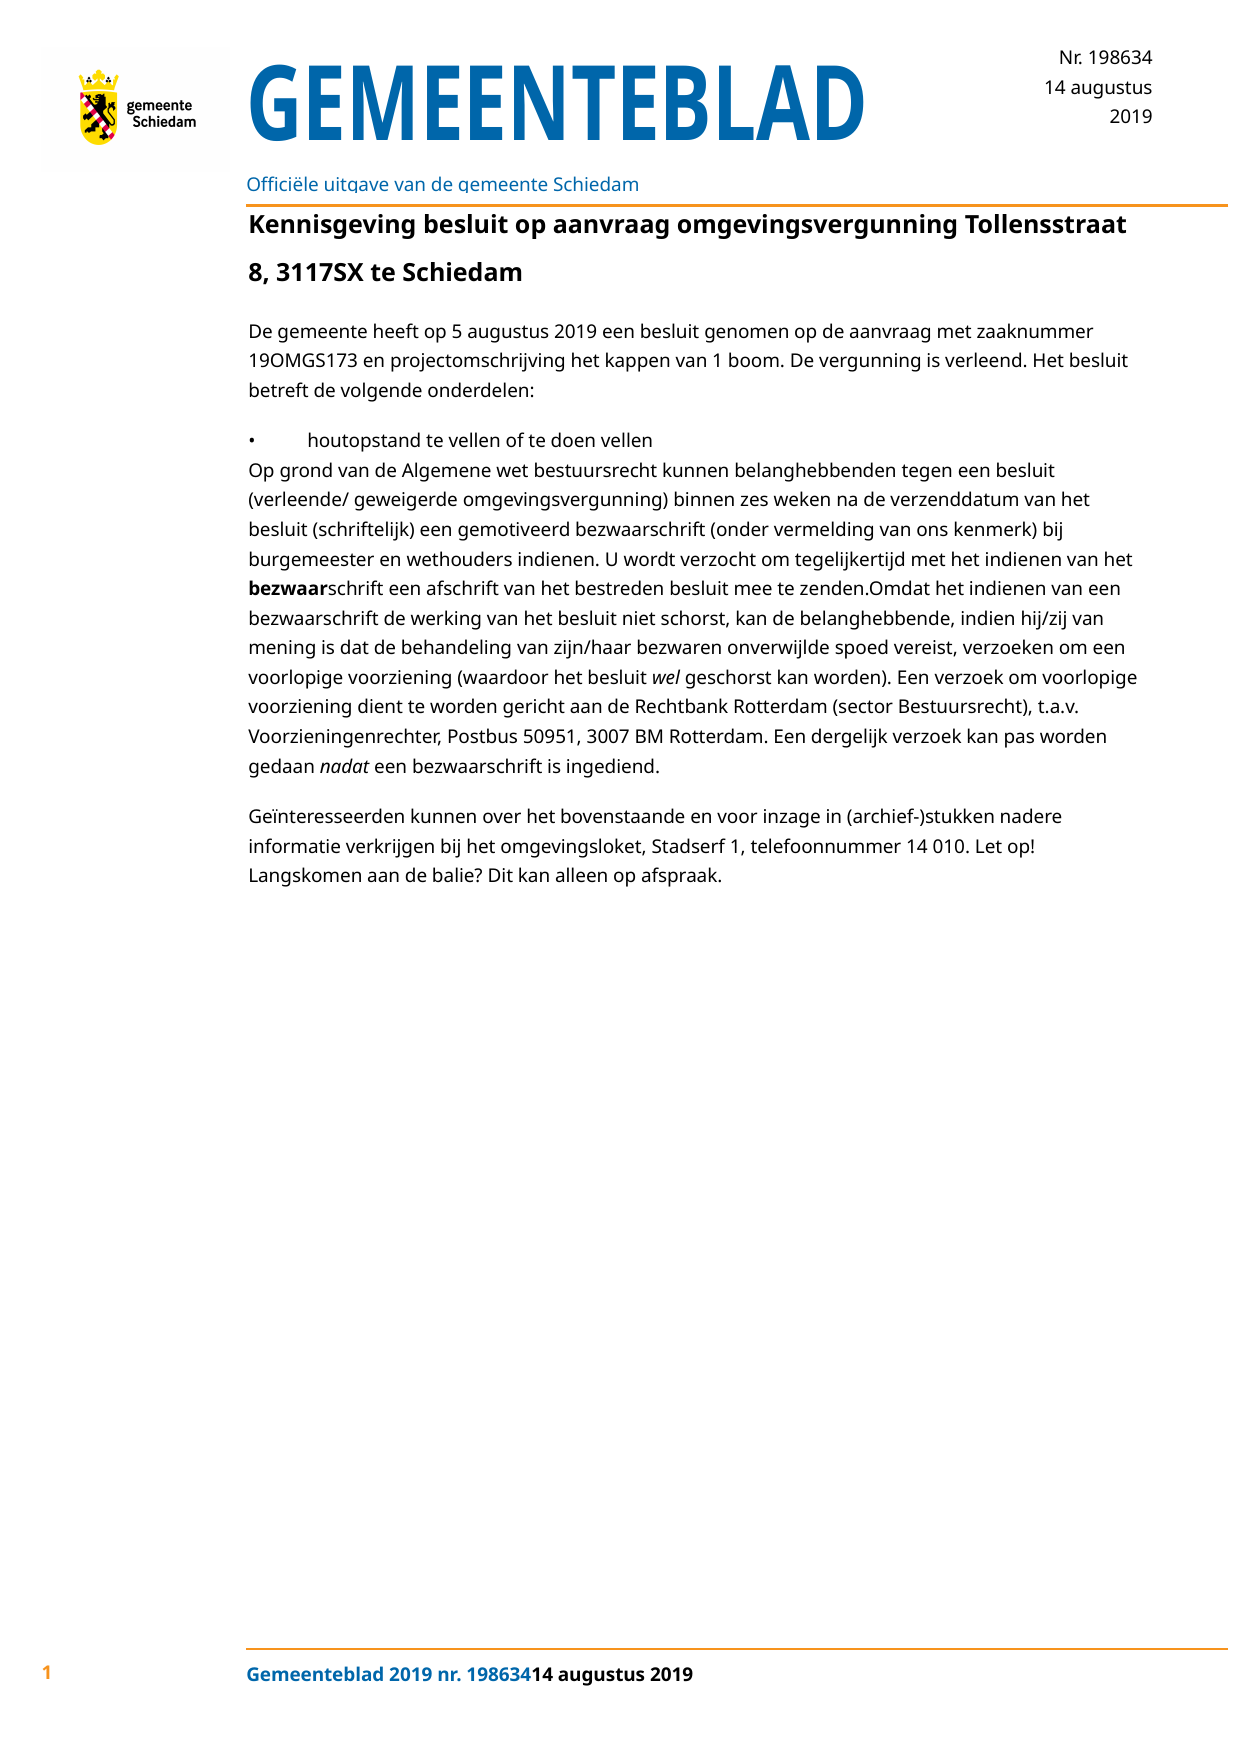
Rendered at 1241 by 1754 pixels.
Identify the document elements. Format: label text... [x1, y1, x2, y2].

list houtopstand te vellen of te doen vellen [248, 427, 1152, 453]
text Kennisgeving besluit op aanvraag omgevingsvergunning Tollensstraat 8, 3117SX te Schiedam [248, 207, 1152, 288]
text Geïnteresseerden kunnen over het bovenstaande en voor inzage in (archief-)stukken nadere informatie verkrijgen bij het omgevingsloket, Stadserf 1, telefoonnummer 14 010. Let op! Langskomen aan de balie? Dit kan alleen op afspraak. [248, 803, 1152, 888]
picture [41, 47, 231, 172]
text De gemeente heeft op 5 augustus 2019 een besluit genomen op de aanvraag met zaaknummer 19OMGS173 en projectomschrijving het kappen van 1 boom. De vergunning is verleend. Het besluit betreft de volgende onderdelen: [248, 318, 1152, 403]
text Op grond van de Algemene wet bestuursrecht kunnen belanghebbenden tegen een besluit (verleende/ geweigerde omgevingsvergunning) binnen zes weken na de verzenddatum van het besluit (schriftelijk) een gemotiveerd bezwaarschrift (onder vermelding van ons kenmerk) bij burgemeester en wethouders indienen. U wordt verzocht om tegelijkertijd met het indienen van het bezwaarschrift een afschrift van het bestreden besluit mee te zenden.Omdat het indienen van een bezwaarschrift de werking van het besluit niet schorst, kan de belanghebbende, indien hij/zij van mening is dat de behandeling van zijn/haar bezwaren onverwijlde spoed vereist, verzoeken om een voorlopige voorziening (waardoor het besluit wel geschorst kan worden). Een verzoek om voorlopige voorziening dient te worden gericht aan de Rechtbank Rotterdam (sector Bestuursrecht), t.a.v. Voorzieningenrechter, Postbus 50951, 3007 BM Rotterdam. Een dergelijk verzoek kan pas worden gedaan nadat een bezwaarschrift is ingediend. [248, 457, 1152, 779]
